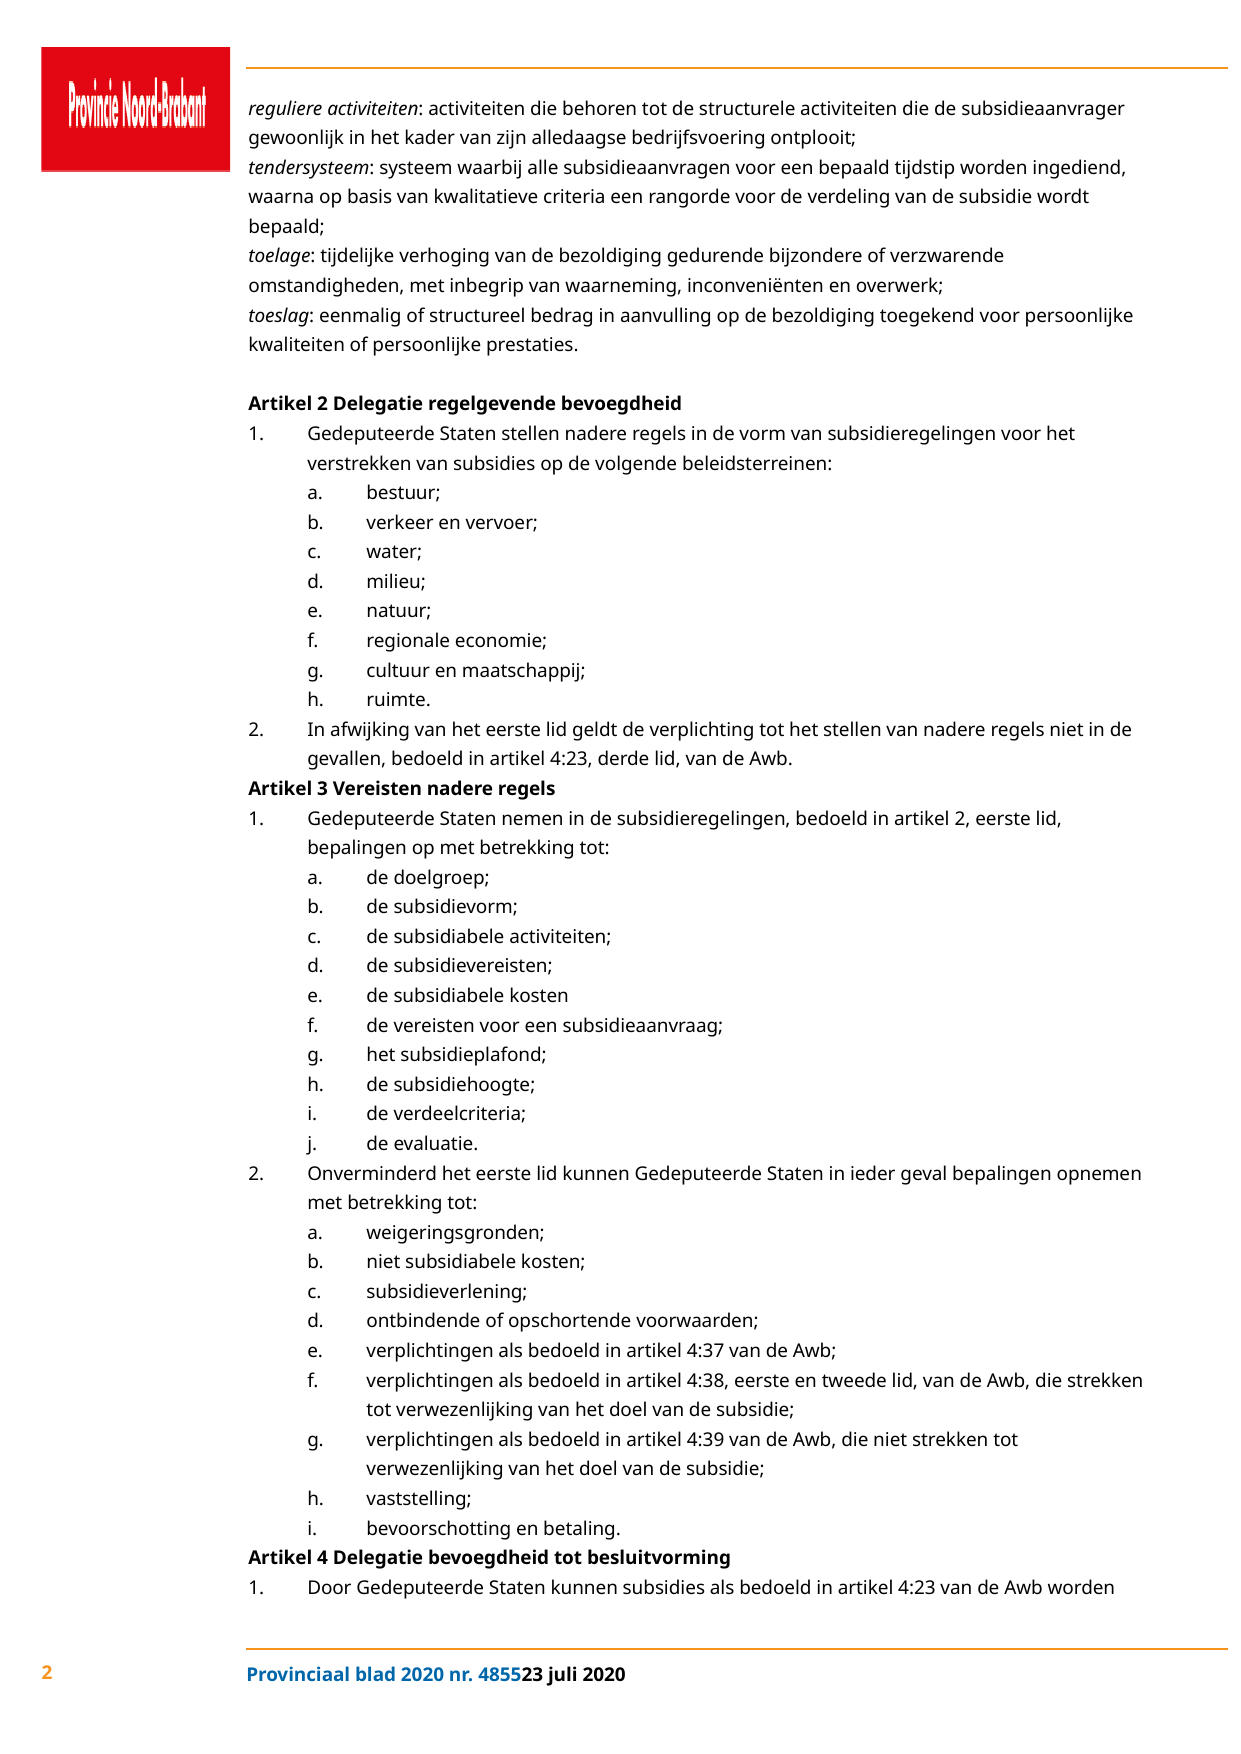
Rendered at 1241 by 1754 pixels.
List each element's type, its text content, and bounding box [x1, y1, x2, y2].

list de verdeelcriteria; [307, 1101, 1152, 1126]
list ruimte. [307, 686, 1152, 712]
list vaststelling; [307, 1485, 1152, 1511]
list Door Gedeputeerde Staten kunnen subsidies als bedoeld in artikel 4:23 van de Awb worden [248, 1574, 1152, 1600]
list de evaluatie. [307, 1130, 1152, 1156]
list bestuur; [307, 479, 1152, 505]
list de doelgroep; [307, 864, 1152, 890]
list water; [307, 538, 1152, 564]
text Artikel 3 Vereisten nadere regels [248, 775, 1152, 801]
list de subsidiabele kosten [307, 982, 1152, 1008]
list regionale economie; [307, 627, 1152, 653]
list Onverminderd het eerste lid kunnen Gedeputeerde Staten in ieder geval bepalingen opnemen met betrekking tot: [248, 1160, 1152, 1215]
text tendersysteem: systeem waarbij alle subsidieaanvragen voor een bepaald tijdstip worden ingediend, waarna op basis van kwalitatieve criteria een rangorde voor de verdeling van de subsidie wordt bepaald; [248, 154, 1152, 239]
text toelage: tijdelijke verhoging van de bezoldiging gedurende bijzondere of verzwarende omstandigheden, met inbegrip van waarneming, inconveniënten en overwerk; [248, 243, 1152, 298]
picture [41, 47, 231, 172]
list verplichtingen als bedoeld in artikel 4:37 van de Awb; [307, 1337, 1152, 1363]
list weigeringsgronden; [307, 1219, 1152, 1245]
text toeslag: eenmalig of structureel bedrag in aanvulling op de bezoldiging toegekend voor persoonlijke kwaliteiten of persoonlijke prestaties. [248, 302, 1152, 357]
list Gedeputeerde Staten nemen in de subsidieregelingen, bedoeld in artikel 2, eerste lid, bepalingen op met betrekking tot: [248, 805, 1152, 860]
list ontbindende of opschortende voorwaarden; [307, 1308, 1152, 1333]
text Artikel 4 Delegatie bevoegdheid tot besluitvorming [248, 1544, 1152, 1570]
list de vereisten voor een subsidieaanvraag; [307, 1012, 1152, 1038]
list natuur; [307, 598, 1152, 623]
list verplichtingen als bedoeld in artikel 4:38, eerste en tweede lid, van de Awb, die strekken tot verwezenlijking van het doel van de subsidie; [307, 1367, 1152, 1422]
list Gedeputeerde Staten stellen nadere regels in de vorm van subsidieregelingen voor het verstrekken van subsidies op de volgende beleidsterreinen: [248, 420, 1152, 476]
text reguliere activiteiten: activiteiten die behoren tot de structurele activiteiten die de subsidieaanvrager gewoonlijk in het kader van zijn alledaagse bedrijfsvoering ontplooit; [248, 95, 1152, 150]
list In afwijking van het eerste lid geldt de verplichting tot het stellen van nadere regels niet in de gevallen, bedoeld in artikel 4:23, derde lid, van de Awb. [248, 716, 1152, 771]
list milieu; [307, 568, 1152, 594]
text Artikel 2 Delegatie regelgevende bevoegdheid [248, 391, 1152, 416]
list verplichtingen als bedoeld in artikel 4:39 van de Awb, die niet strekken tot verwezenlijking van het doel van de subsidie; [307, 1426, 1152, 1481]
list de subsidievorm; [307, 893, 1152, 919]
list de subsidievereisten; [307, 953, 1152, 978]
list bevoorschotting en betaling. [307, 1515, 1152, 1541]
list verkeer en vervoer; [307, 509, 1152, 535]
list subsidieverlening; [307, 1278, 1152, 1304]
list de subsidiehoogte; [307, 1071, 1152, 1097]
list cultuur en maatschappij; [307, 657, 1152, 683]
list het subsidieplafond; [307, 1041, 1152, 1067]
list niet subsidiabele kosten; [307, 1248, 1152, 1274]
list de subsidiabele activiteiten; [307, 923, 1152, 949]
